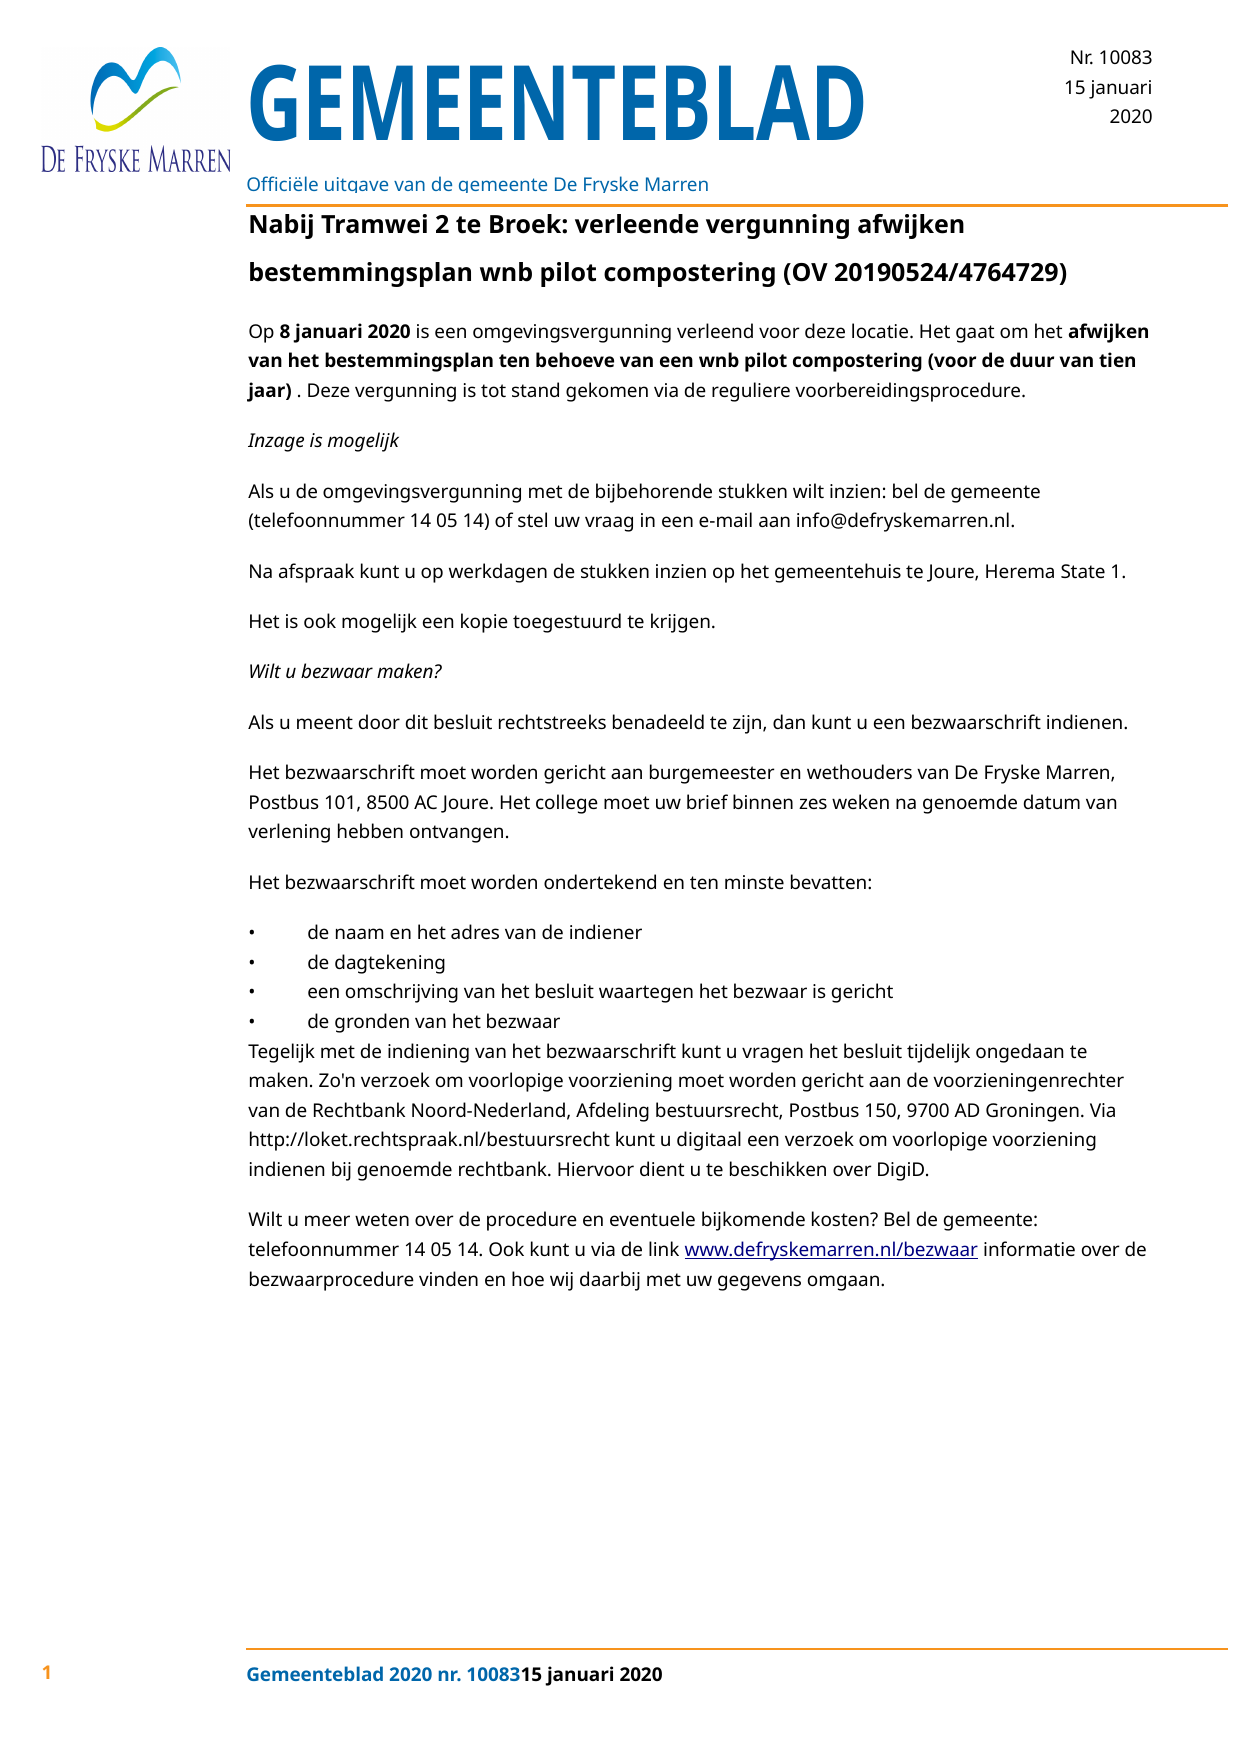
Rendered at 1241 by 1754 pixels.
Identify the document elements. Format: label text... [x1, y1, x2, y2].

text Inzage is mogelijk [248, 427, 1152, 453]
list een omschrijving van het besluit waartegen het bezwaar is gericht [248, 979, 1152, 1004]
list de dagtekening [248, 949, 1152, 975]
text Nabij Tramwei 2 te Broek: verleende vergunning afwijken bestemmingsplan wnb pilot compostering (OV 20190524/4764729) [248, 207, 1152, 288]
text Na afspraak kunt u op werkdagen de stukken inzien op het gemeentehuis te Joure, Herema State 1. [248, 558, 1152, 584]
text Het is ook mogelijk een kopie toegestuurd te krijgen. [248, 608, 1152, 634]
text Als u de omgevingsvergunning met de bijbehorende stukken wilt inzien: bel de gemeente (telefoonnummer 14 05 14) of stel uw vraag in een e-mail aan info@defryskemarren.nl. [248, 478, 1152, 533]
text Wilt u meer weten over de procedure en eventuele bijkomende kosten? Bel de gemeente: telefoonnummer 14 05 14. Ook kunt u via de link www.defryskemarren.nl/bezwaar informatie over de bezwaarprocedure vinden en hoe wij daarbij met uw gegevens omgaan. [248, 1207, 1152, 1292]
picture [41, 47, 231, 172]
text Het bezwaarschrift moet worden ondertekend en ten minste bevatten: [248, 869, 1152, 895]
list de naam en het adres van de indiener [248, 919, 1152, 945]
text Op 8 januari 2020 is een omgevingsvergunning verleend voor deze locatie. Het gaat om het afwijken van het bestemmingsplan ten behoeve van een wnb pilot compostering (voor de duur van tien jaar) . Deze vergunning is tot stand gekomen via de reguliere voorbereidingsprocedure. [248, 318, 1152, 403]
text Wilt u bezwaar maken? [248, 659, 1152, 684]
text Als u meent door dit besluit rechtstreeks benadeeld te zijn, dan kunt u een bezwaarschrift indienen. [248, 709, 1152, 735]
list de gronden van het bezwaar [248, 1008, 1152, 1034]
text Het bezwaarschrift moet worden gericht aan burgemeester en wethouders van De Fryske Marren, Postbus 101, 8500 AC Joure. Het college moet uw brief binnen zes weken na genoemde datum van verlening hebben ontvangen. [248, 759, 1152, 844]
text Tegelijk met de indiening van het bezwaarschrift kunt u vragen het besluit tijdelijk ongedaan te maken. Zo'n verzoek om voorlopige voorziening moet worden gericht aan de voorzieningenrechter van de Rechtbank Noord-Nederland, Afdeling bestuursrecht, Postbus 150, 9700 AD Groningen. Via http://loket.rechtspraak.nl/bestuursrecht kunt u digitaal een verzoek om voorlopige voorziening indienen bij genoemde rechtbank. Hiervoor dient u te beschikken over DigiD. [248, 1038, 1152, 1182]
